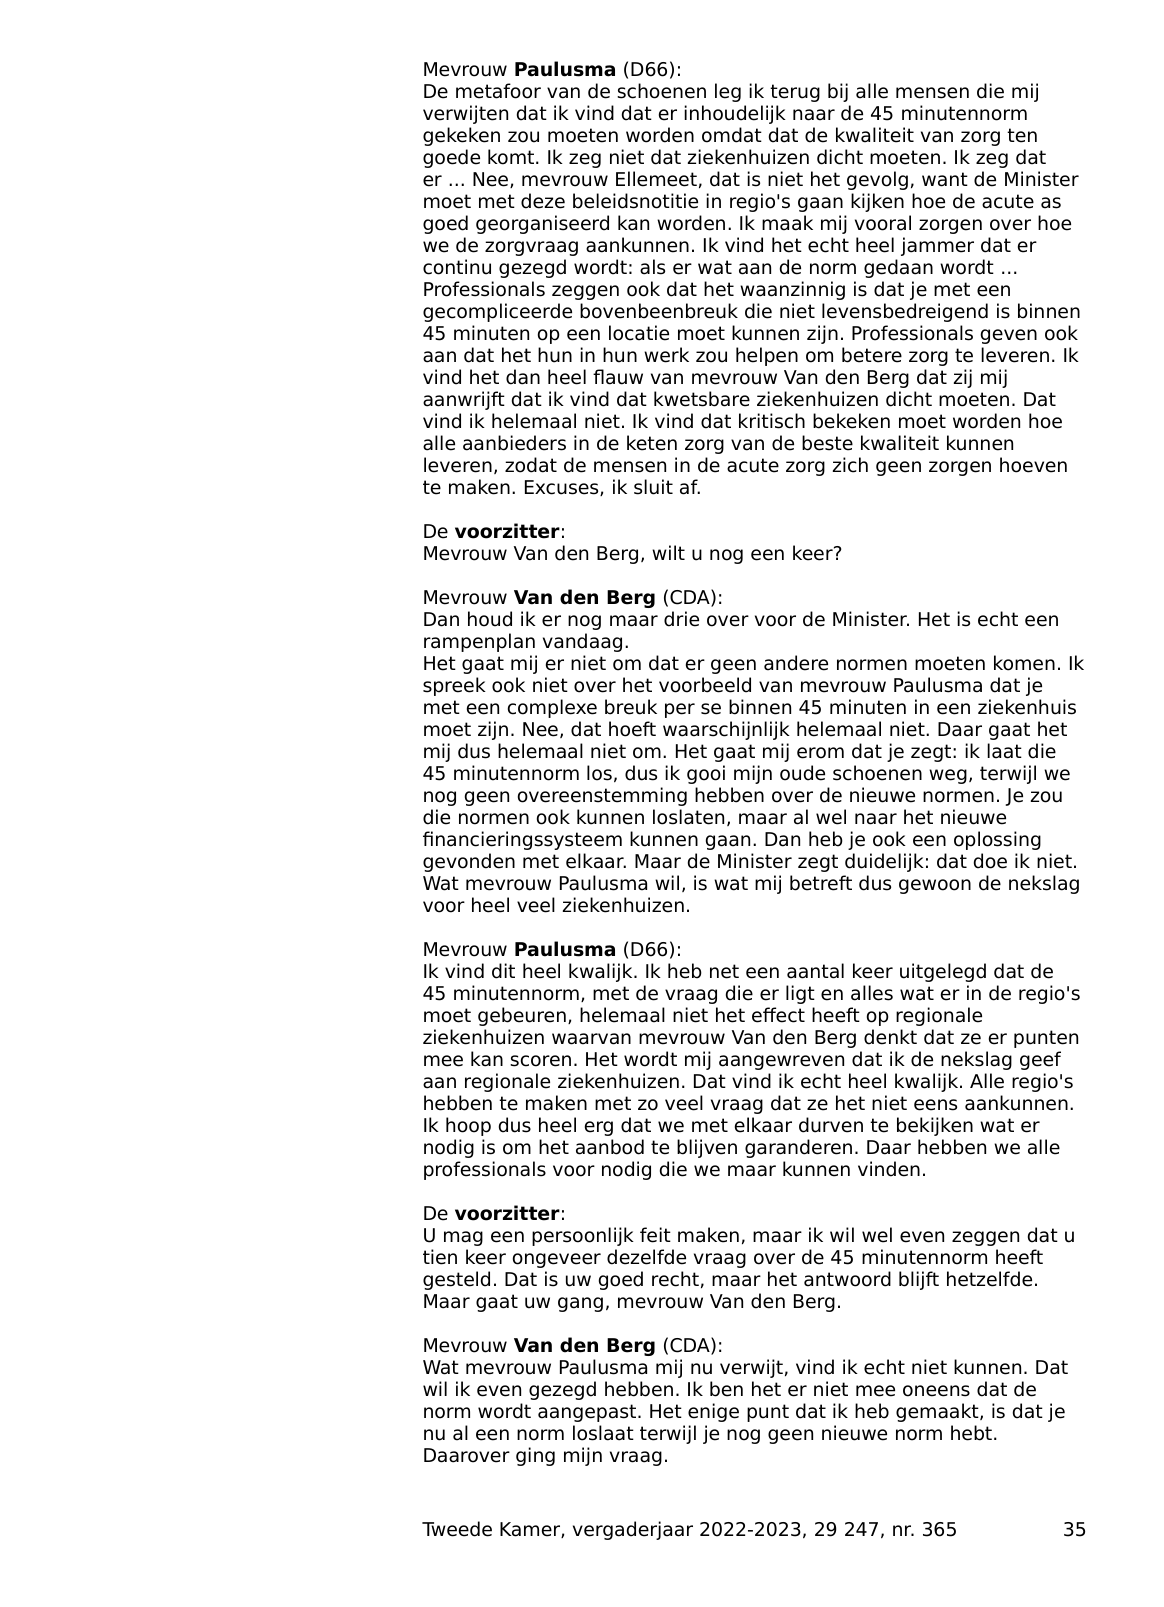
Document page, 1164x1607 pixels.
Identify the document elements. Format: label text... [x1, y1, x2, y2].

text De voorzitter: [422, 521, 1087, 543]
text Dan houd ik er nog maar drie over voor de Minister. Het is echt een rampenplan vandaag. [422, 609, 1087, 653]
text Ik vind dit heel kwalijk. Ik heb net een aantal keer uitgelegd dat de 45 minutennorm, met de vraag die er ligt en alles wat er in de regio's moet gebeuren, helemaal niet het effect heeft op regionale ziekenhuizen waarvan mevrouw Van den Berg denkt dat ze er punten mee kan scoren. Het wordt mij aangewreven dat ik de nekslag geef aan regionale ziekenhuizen. Dat vind ik echt heel kwalijk. Alle regio's hebben te maken met zo veel vraag dat ze het niet eens aankunnen. Ik hoop dus heel erg dat we met elkaar durven te bekijken wat er nodig is om het aanbod te blijven garanderen. Daar hebben we alle professionals voor nodig die we maar kunnen vinden. [422, 961, 1087, 1181]
text U mag een persoonlijk feit maken, maar ik wil wel even zeggen dat u tien keer ongeveer dezelfde vraag over de 45 minutennorm heeft gesteld. Dat is uw goed recht, maar het antwoord blijft hetzelfde. Maar gaat uw gang, mevrouw Van den Berg. [422, 1225, 1087, 1313]
text Mevrouw Van den Berg (CDA): [422, 1335, 1087, 1357]
text Mevrouw Paulusma (D66): [422, 939, 1087, 961]
text Mevrouw Van den Berg (CDA): [422, 587, 1087, 609]
text De voorzitter: [422, 1203, 1087, 1225]
text Mevrouw Van den Berg, wilt u nog een keer? [422, 543, 1087, 565]
text Het gaat mij er niet om dat er geen andere normen moeten komen. Ik spreek ook niet over het voorbeeld van mevrouw Paulusma dat je met een complexe breuk per se binnen 45 minuten in een ziekenhuis moet zijn. Nee, dat hoeft waarschijnlijk helemaal niet. Daar gaat het mij dus helemaal niet om. Het gaat mij erom dat je zegt: ik laat die 45 minutennorm los, dus ik gooi mijn oude schoenen weg, terwijl we nog geen overeenstemming hebben over de nieuwe normen. Je zou die normen ook kunnen loslaten, maar al wel naar het nieuwe financieringssysteem kunnen gaan. Dan heb je ook een oplossing gevonden met elkaar. Maar de Minister zegt duidelijk: dat doe ik niet. Wat mevrouw Paulusma wil, is wat mij betreft dus gewoon de nekslag voor heel veel ziekenhuizen. [422, 653, 1087, 917]
text De metafoor van de schoenen leg ik terug bij alle mensen die mij verwijten dat ik vind dat er inhoudelijk naar de 45 minutennorm gekeken zou moeten worden omdat dat de kwaliteit van zorg ten goede komt. Ik zeg niet dat ziekenhuizen dicht moeten. Ik zeg dat er ... Nee, mevrouw Ellemeet, dat is niet het gevolg, want de Minister moet met deze beleidsnotitie in regio's gaan kijken hoe de acute as goed georganiseerd kan worden. Ik maak mij vooral zorgen over hoe we de zorgvraag aankunnen. Ik vind het echt heel jammer dat er continu gezegd wordt: als er wat aan de norm gedaan wordt ... Professionals zeggen ook dat het waanzinnig is dat je met een gecompliceerde bovenbeenbreuk die niet levensbedreigend is binnen 45 minuten op een locatie moet kunnen zijn. Professionals geven ook aan dat het hun in hun werk zou helpen om betere zorg te leveren. Ik vind het dan heel flauw van mevrouw Van den Berg dat zij mij aanwrijft dat ik vind dat kwetsbare ziekenhuizen dicht moeten. Dat vind ik helemaal niet. Ik vind dat kritisch bekeken moet worden hoe alle aanbieders in de keten zorg van de beste kwaliteit kunnen leveren, zodat de mensen in de acute zorg zich geen zorgen hoeven te maken. Excuses, ik sluit af. [422, 81, 1087, 499]
text Mevrouw Paulusma (D66): [422, 59, 1087, 81]
text Wat mevrouw Paulusma mij nu verwijt, vind ik echt niet kunnen. Dat wil ik even gezegd hebben. Ik ben het er niet mee oneens dat de norm wordt aangepast. Het enige punt dat ik heb gemaakt, is dat je nu al een norm loslaat terwijl je nog geen nieuwe norm hebt. Daarover ging mijn vraag. [422, 1357, 1087, 1467]
